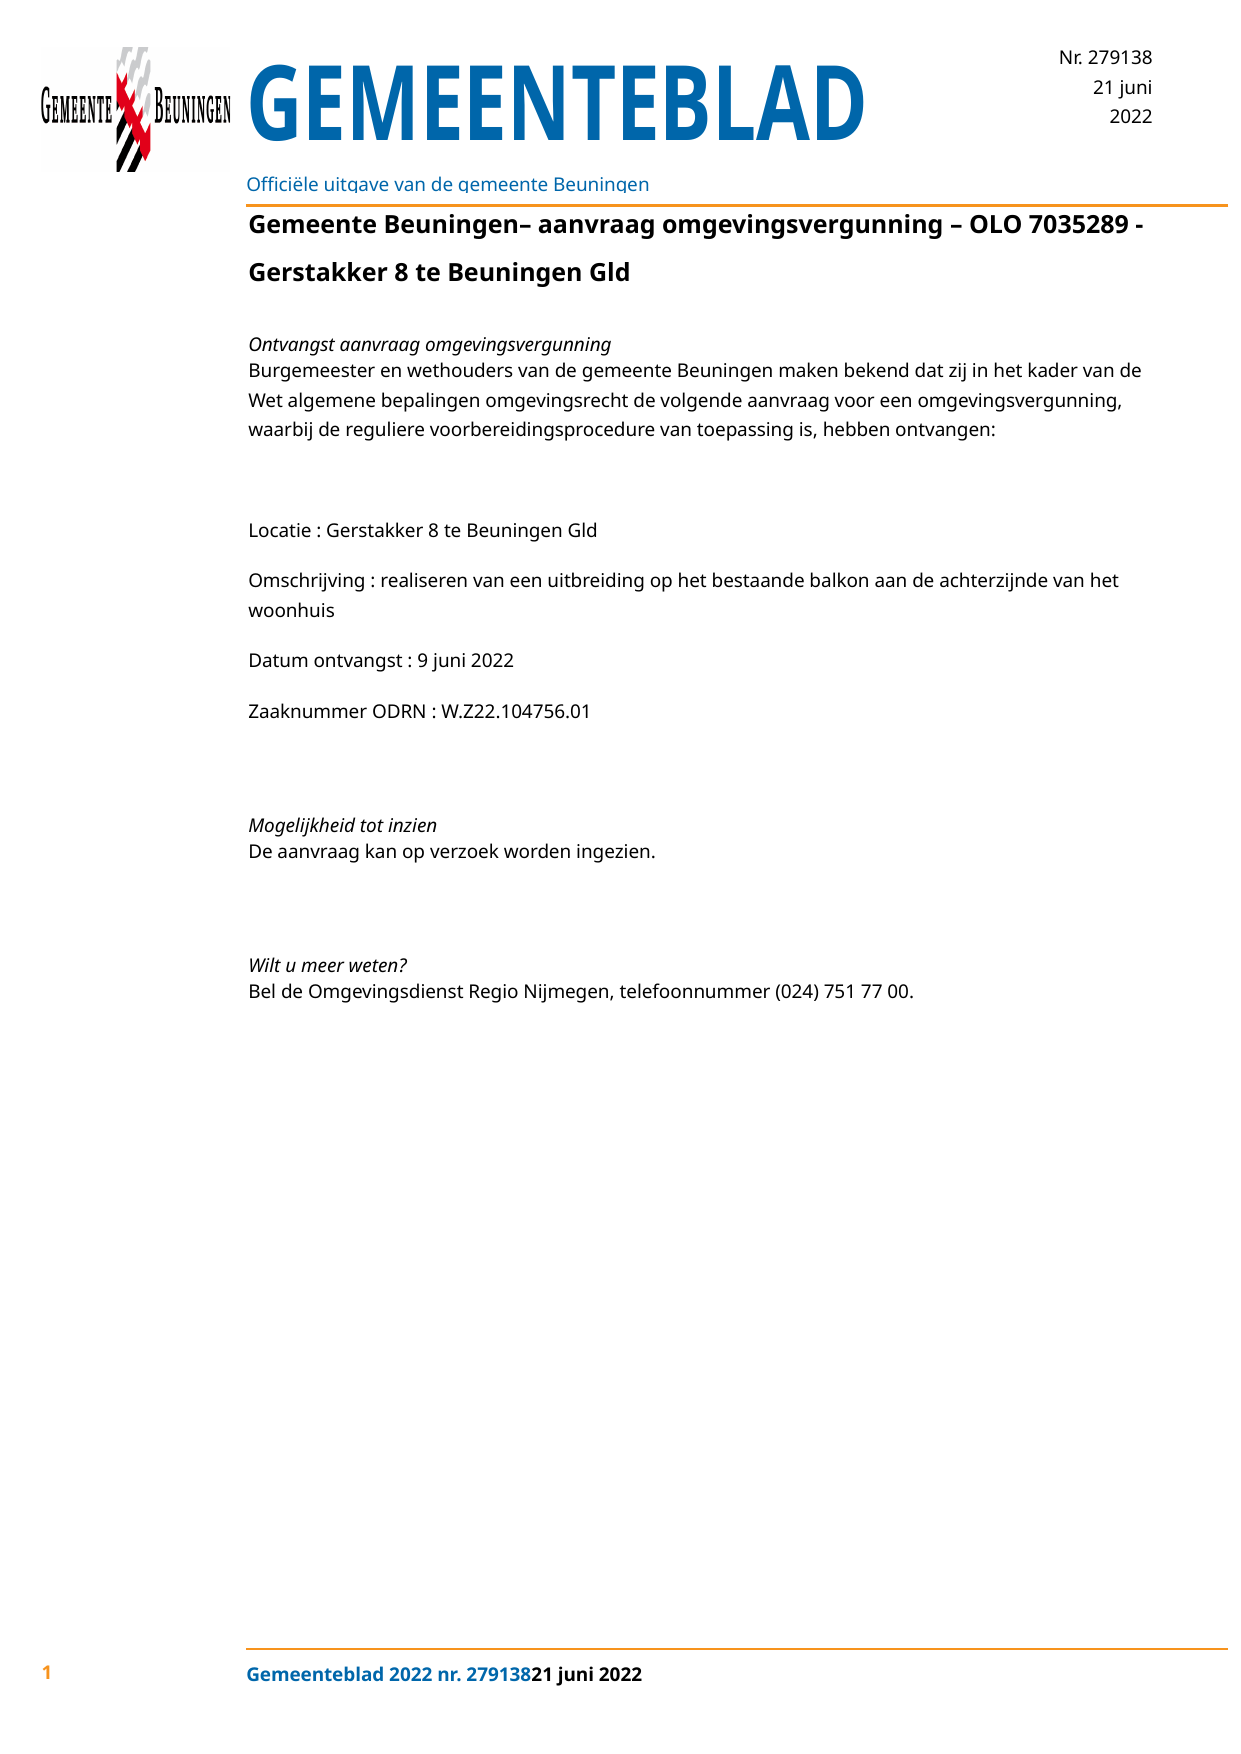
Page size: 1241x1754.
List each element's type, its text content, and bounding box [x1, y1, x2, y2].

text Zaaknummer ODRN : W.Z22.104756.01 [248, 698, 1152, 724]
text De aanvraag kan op verzoek worden ingezien. [248, 838, 1152, 864]
text Mogelijkheid tot inzien [248, 812, 1152, 838]
text Wilt u meer weten? [248, 952, 1152, 978]
text Ontvangst aanvraag omgevingsvergunning [248, 331, 1152, 357]
text Burgemeester en wethouders van de gemeente Beuningen maken bekend dat zij in het kader van de Wet algemene bepalingen omgevingsrecht de volgende aanvraag voor een omgevingsvergunning, waarbij de reguliere voorbereidingsprocedure van toepassing is, hebben ontvangen: [248, 357, 1152, 442]
text Omschrijving : realiseren van een uitbreiding op het bestaande balkon aan de achterzijnde van het woonhuis [248, 568, 1152, 623]
picture [41, 47, 231, 172]
text Datum ontvangst : 9 juni 2022 [248, 648, 1152, 673]
text Gemeente Beuningen– aanvraag omgevingsvergunning – OLO 7035289 - Gerstakker 8 te Beuningen Gld [248, 207, 1152, 288]
text Bel de Omgevingsdienst Regio Nijmegen, telefoonnummer (024) 751 77 00. [248, 978, 1152, 1004]
text Locatie : Gerstakker 8 te Beuningen Gld [248, 517, 1152, 543]
